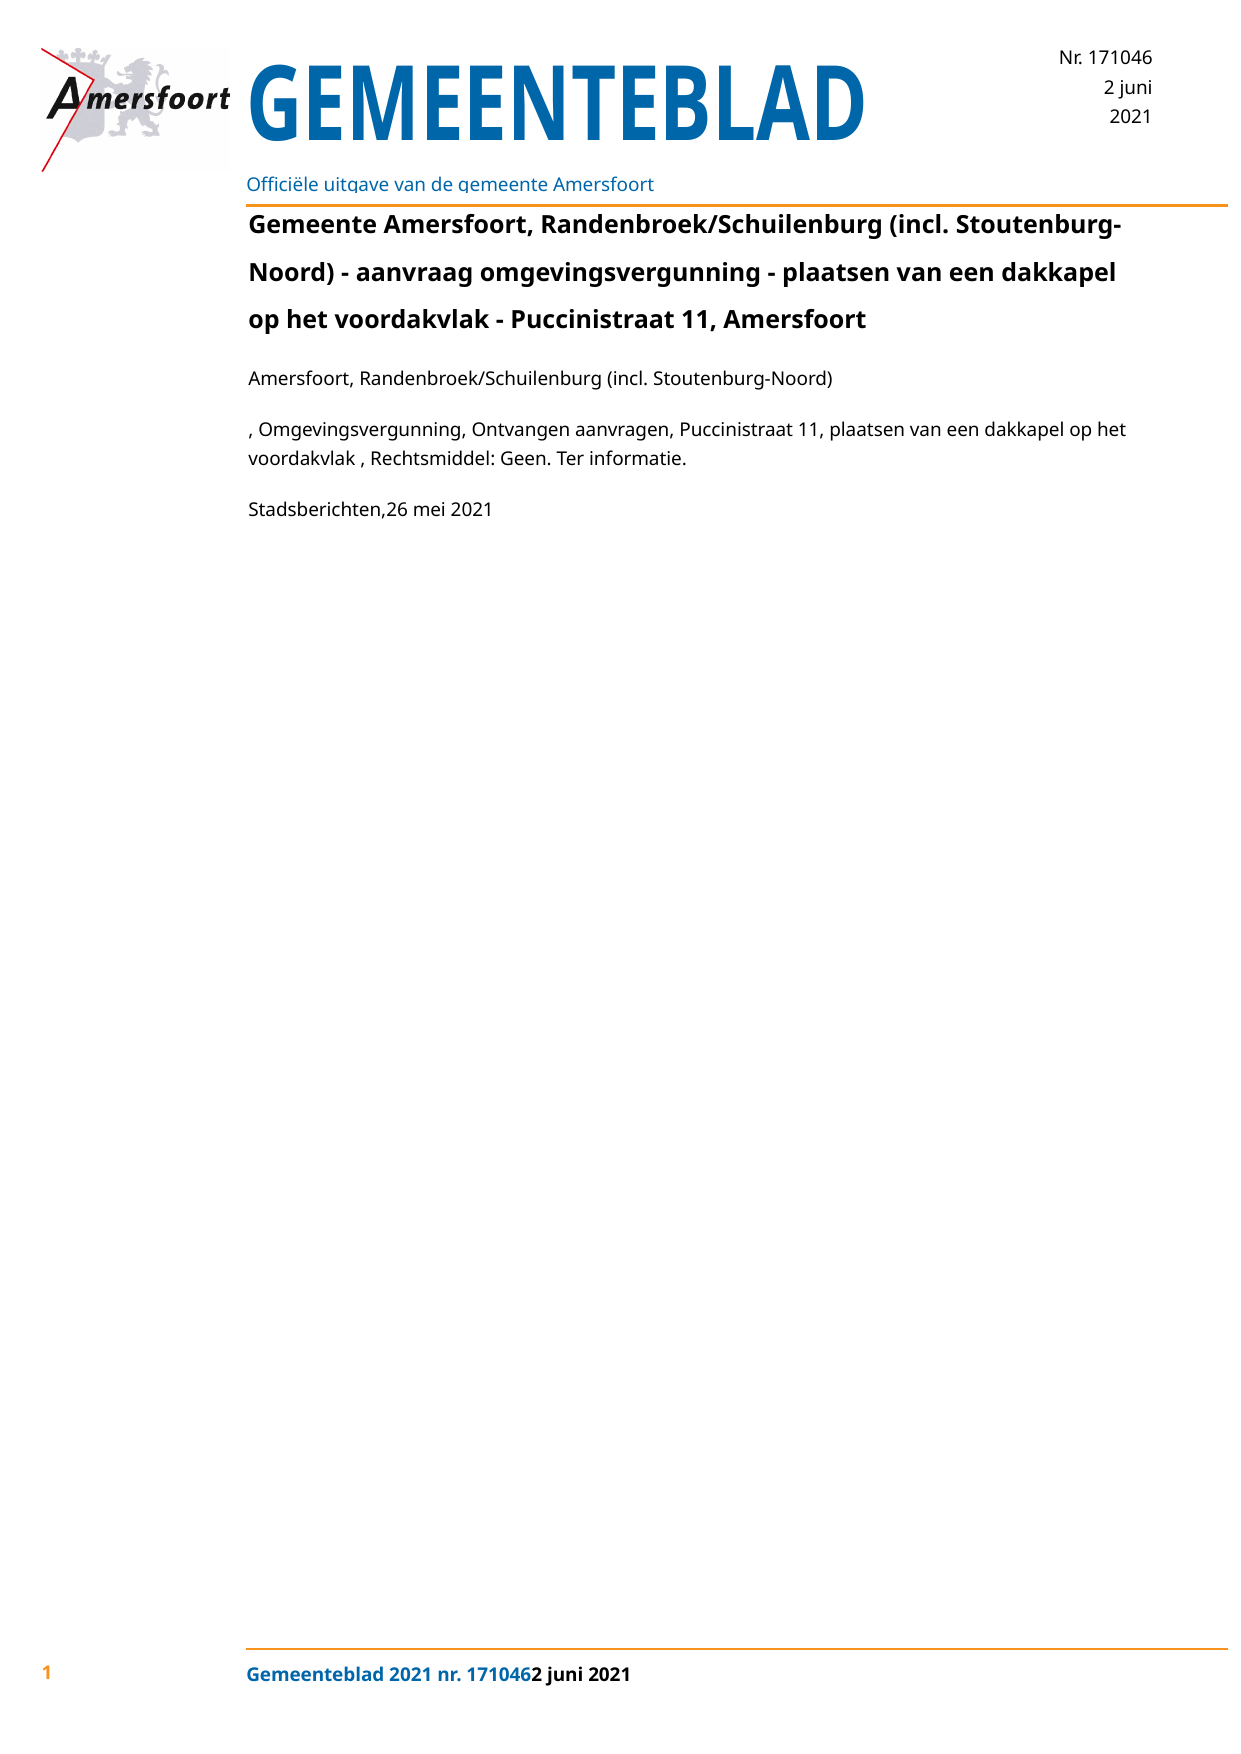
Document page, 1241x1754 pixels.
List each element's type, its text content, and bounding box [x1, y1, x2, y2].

picture [41, 47, 231, 172]
text Gemeente Amersfoort, Randenbroek/Schuilenburg (incl. Stoutenburg-Noord) - aanvraag omgevingsvergunning - plaatsen van een dakkapel op het voordakvlak - Puccinistraat 11, Amersfoort [248, 207, 1152, 336]
text , Omgevingsvergunning, Ontvangen aanvragen, Puccinistraat 11, plaatsen van een dakkapel op het voordakvlak , Rechtsmiddel: Geen. Ter informatie. [248, 416, 1152, 471]
text Amersfoort, Randenbroek/Schuilenburg (incl. Stoutenburg-Noord) [248, 366, 1152, 391]
text Stadsberichten,26 mei 2021 [248, 496, 1152, 522]
